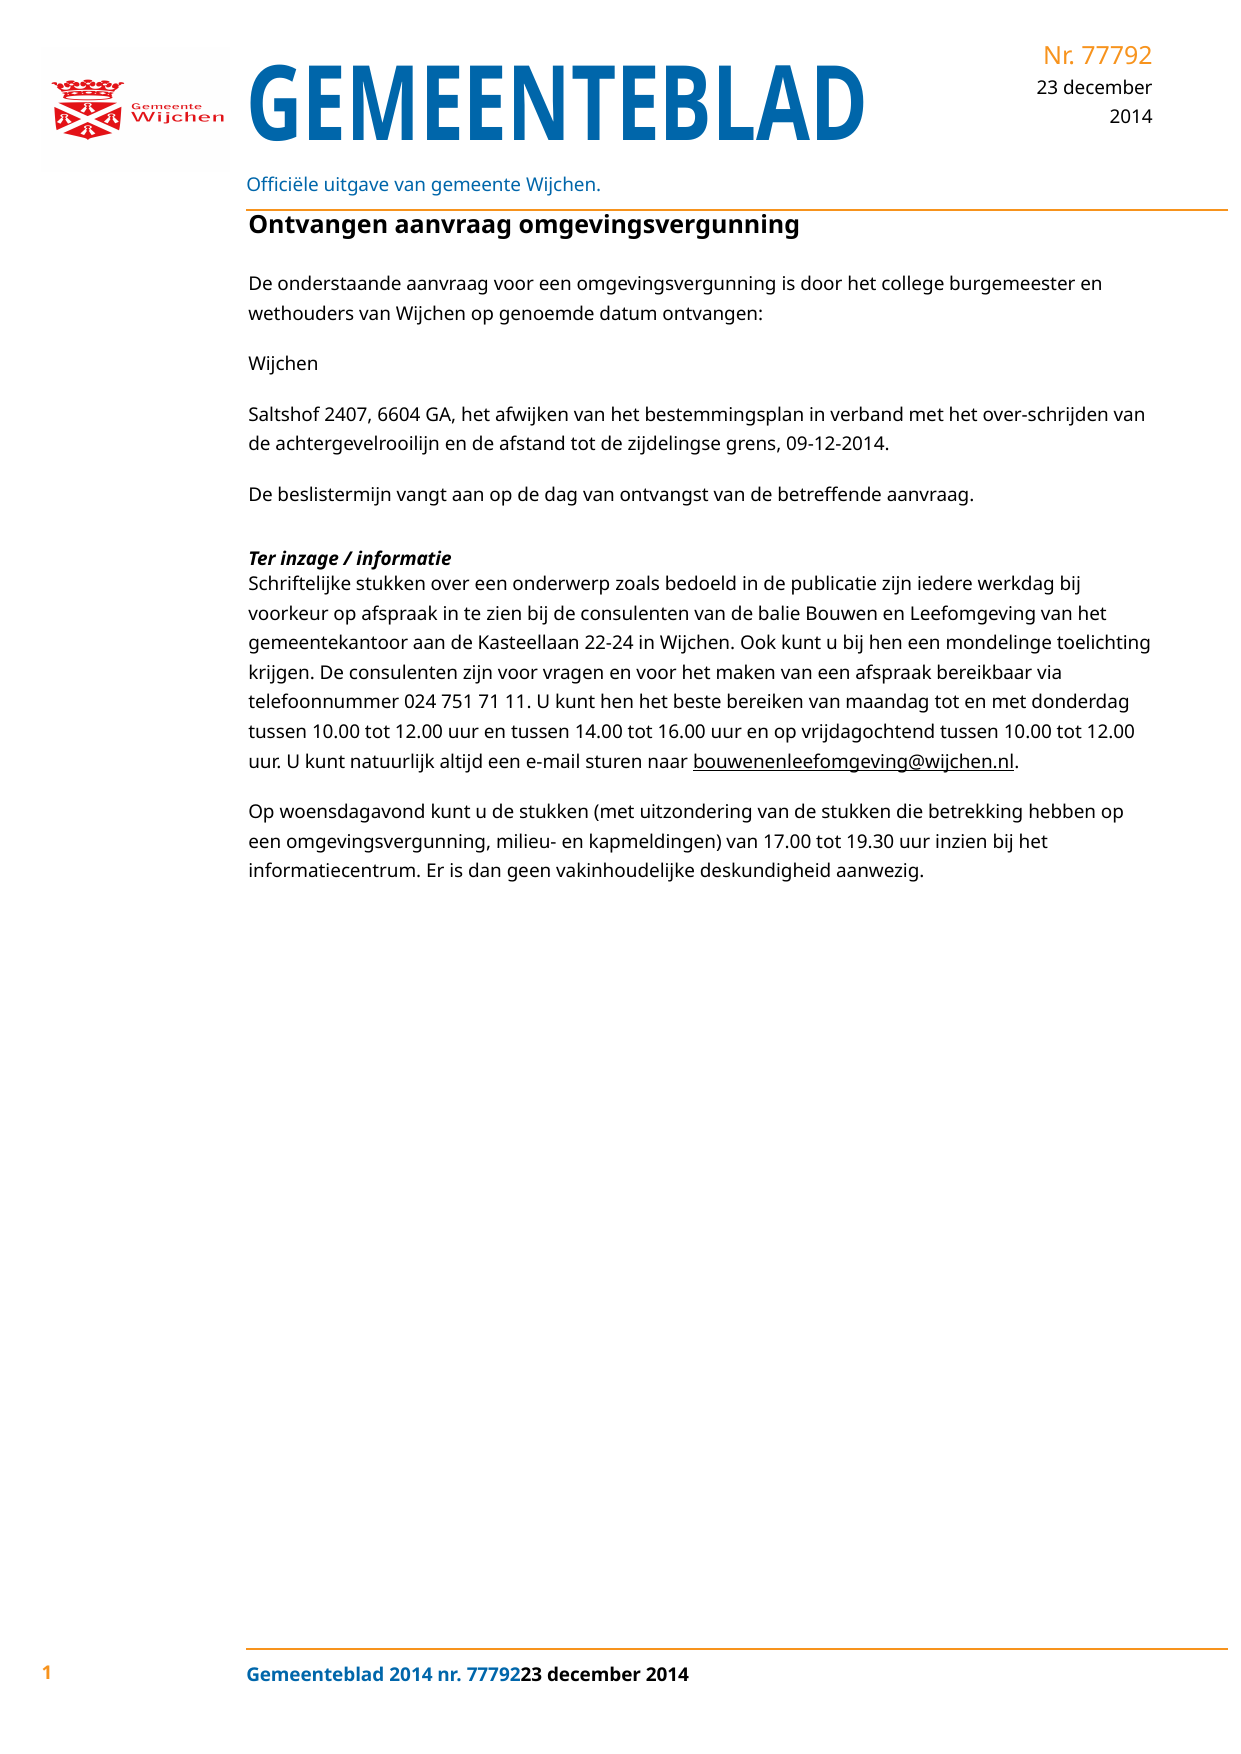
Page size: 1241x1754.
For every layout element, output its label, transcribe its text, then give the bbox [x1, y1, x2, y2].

text Saltshof 2407, 6604 GA, het afwijken van het bestemmingsplan in verband met het over-schrijden van de achtergevelrooilijn en de afstand tot de zijdelingse grens, 09-12-2014. [248, 401, 1152, 456]
text Op woensdagavond kunt u de stukken (met uitzondering van de stukken die betrekking hebben op een omgevingsvergunning, milieu- en kapmeldingen) van 17.00 tot 19.30 uur inzien bij het informatiecentrum. Er is dan geen vakinhoudelijke deskundigheid aanwezig. [248, 798, 1152, 883]
text Ontvangen aanvraag omgevingsvergunning [248, 211, 1152, 241]
picture [41, 47, 231, 172]
text Schriftelijke stukken over een onderwerp zoals bedoeld in de publicatie zijn iedere werkdag bij voorkeur op afspraak in te zien bij de consulenten van de balie Bouwen en Leefomgeving van het gemeentekantoor aan de Kasteellaan 22-24 in Wijchen. Ook kunt u bij hen een mondelinge toelichting krijgen. De consulenten zijn voor vragen en voor het maken van een afspraak bereikbaar via telefoonnummer 024 751 71 11. U kunt hen het beste bereiken van maandag tot en met donderdag tussen 10.00 tot 12.00 uur en tussen 14.00 tot 16.00 uur en op vrijdagochtend tussen 10.00 tot 12.00 uur. U kunt natuurlijk altijd een e-mail sturen naar bouwenenleefomgeving@wijchen.nl. [248, 570, 1152, 774]
text De onderstaande aanvraag voor een omgevingsvergunning is door het college burgemeester en wethouders van Wijchen op genoemde datum ontvangen: [248, 270, 1152, 326]
text De beslistermijn vangt aan op de dag van ontvangst van de betreffende aanvraag. [248, 481, 1152, 506]
text Ter inzage / informatie [248, 545, 1152, 570]
text Wijchen [248, 350, 1152, 376]
